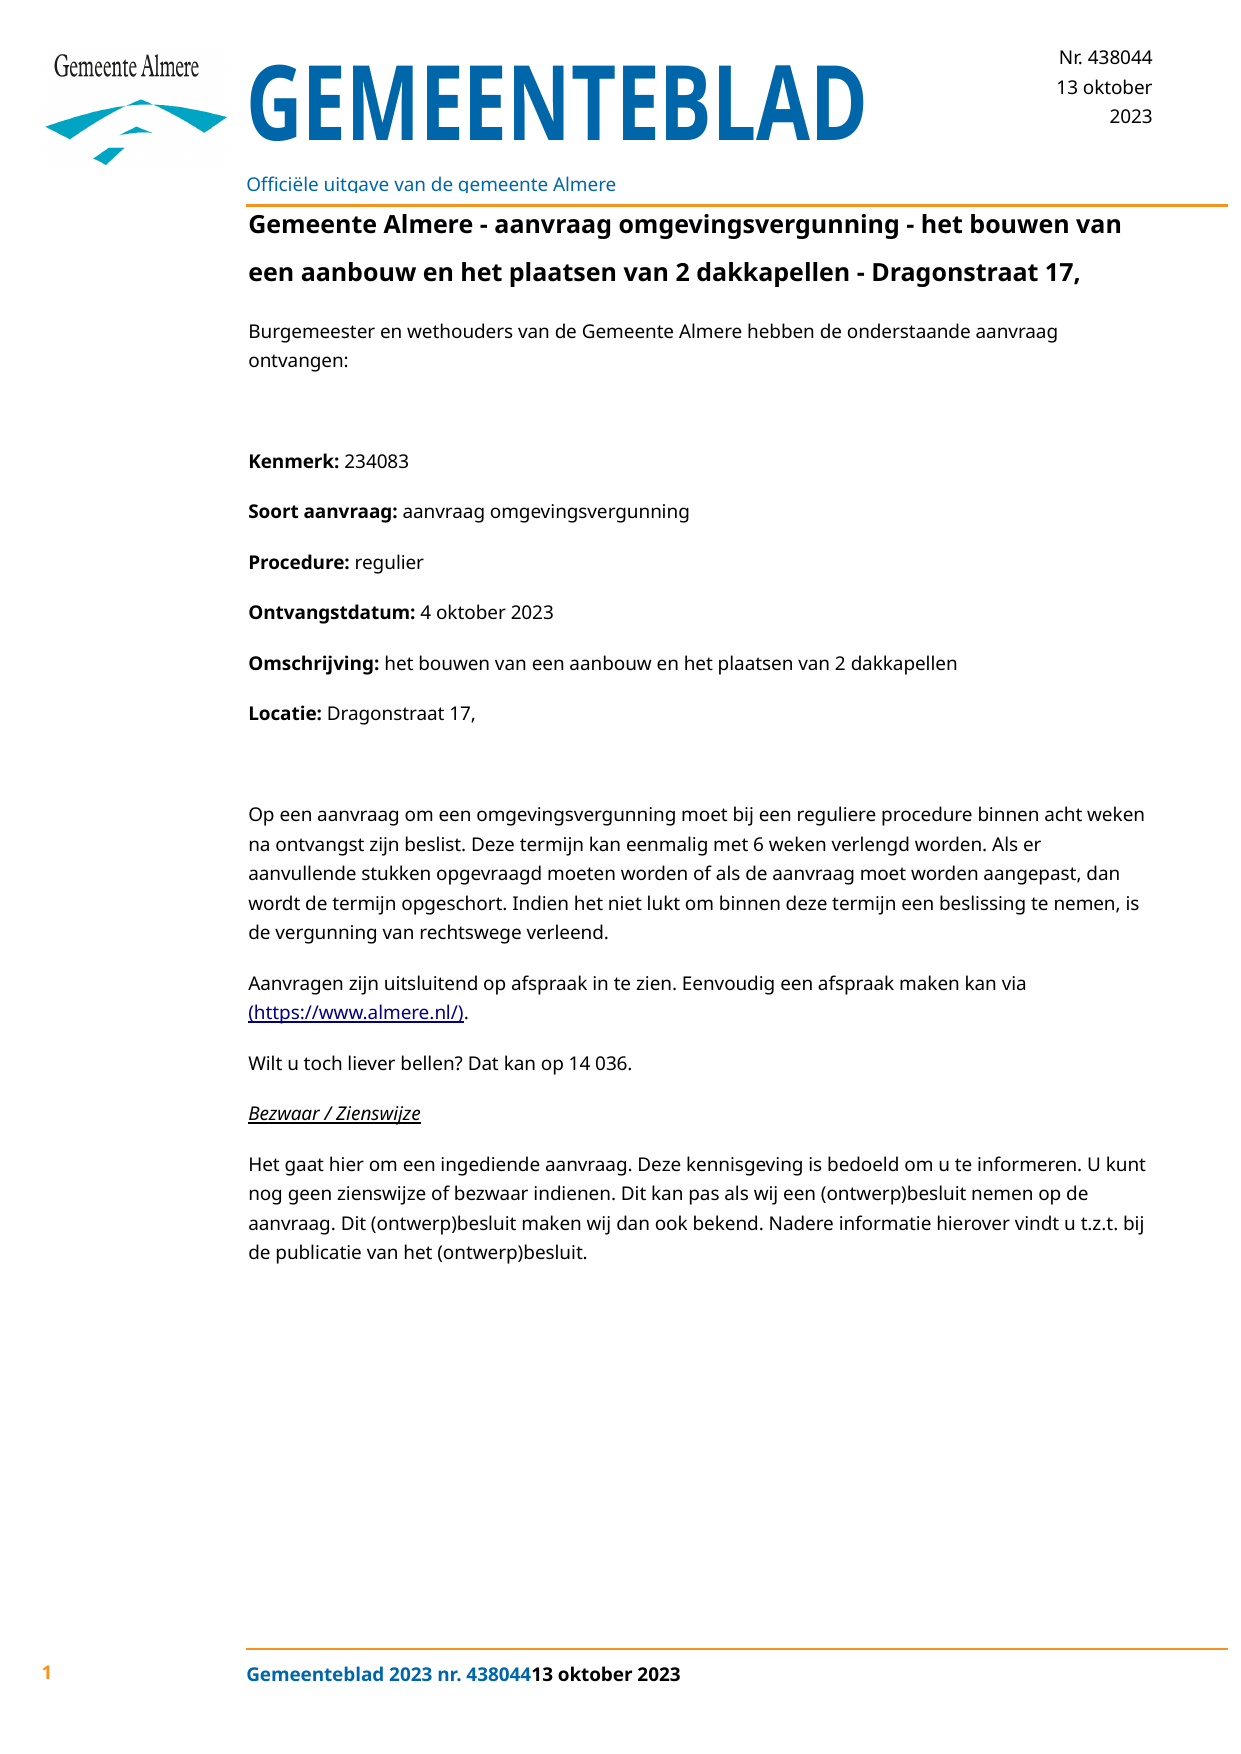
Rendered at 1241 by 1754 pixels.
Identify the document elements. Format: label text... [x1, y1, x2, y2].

text Burgemeester en wethouders van de Gemeente Almere hebben de onderstaande aanvraag ontvangen: [248, 318, 1152, 373]
picture [41, 47, 231, 172]
text Bezwaar / Zienswijze [248, 1100, 1152, 1126]
text Omschrijving: het bouwen van een aanbouw en het plaatsen van 2 dakkapellen [248, 650, 1152, 676]
text Ontvangstdatum: 4 oktober 2023 [248, 599, 1152, 625]
text Aanvragen zijn uitsluitend op afspraak in te zien. Eenvoudig een afspraak maken kan via (https://www.almere.nl/). [248, 970, 1152, 1025]
text Soort aanvraag: aanvraag omgevingsvergunning [248, 499, 1152, 524]
text Locatie: Dragonstraat 17, [248, 700, 1152, 726]
text Het gaat hier om een ingediende aanvraag. Deze kennisgeving is bedoeld om u te informeren. U kunt nog geen zienswijze of bezwaar indienen. Dit kan pas als wij een (ontwerp)besluit nemen op de aanvraag. Dit (ontwerp)besluit maken wij dan ook bekend. Nadere informatie hierover vindt u t.z.t. bij de publicatie van het (ontwerp)besluit. [248, 1151, 1152, 1265]
text Wilt u toch liever bellen? Dat kan op 14 036. [248, 1050, 1152, 1076]
text Op een aanvraag om een omgevingsvergunning moet bij een reguliere procedure binnen acht weken na ontvangst zijn beslist. Deze termijn kan eenmalig met 6 weken verlengd worden. Als er aanvullende stukken opgevraagd moeten worden of als de aanvraag moet worden aangepast, dan wordt de termijn opgeschort. Indien het niet lukt om binnen deze termijn een beslissing te nemen, is de vergunning van rechtswege verleend. [248, 801, 1152, 945]
text Kenmerk: 234083 [248, 448, 1152, 474]
text Gemeente Almere - aanvraag omgevingsvergunning - het bouwen van een aanbouw en het plaatsen van 2 dakkapellen - Dragonstraat 17, [248, 207, 1152, 288]
text Procedure: regulier [248, 549, 1152, 575]
